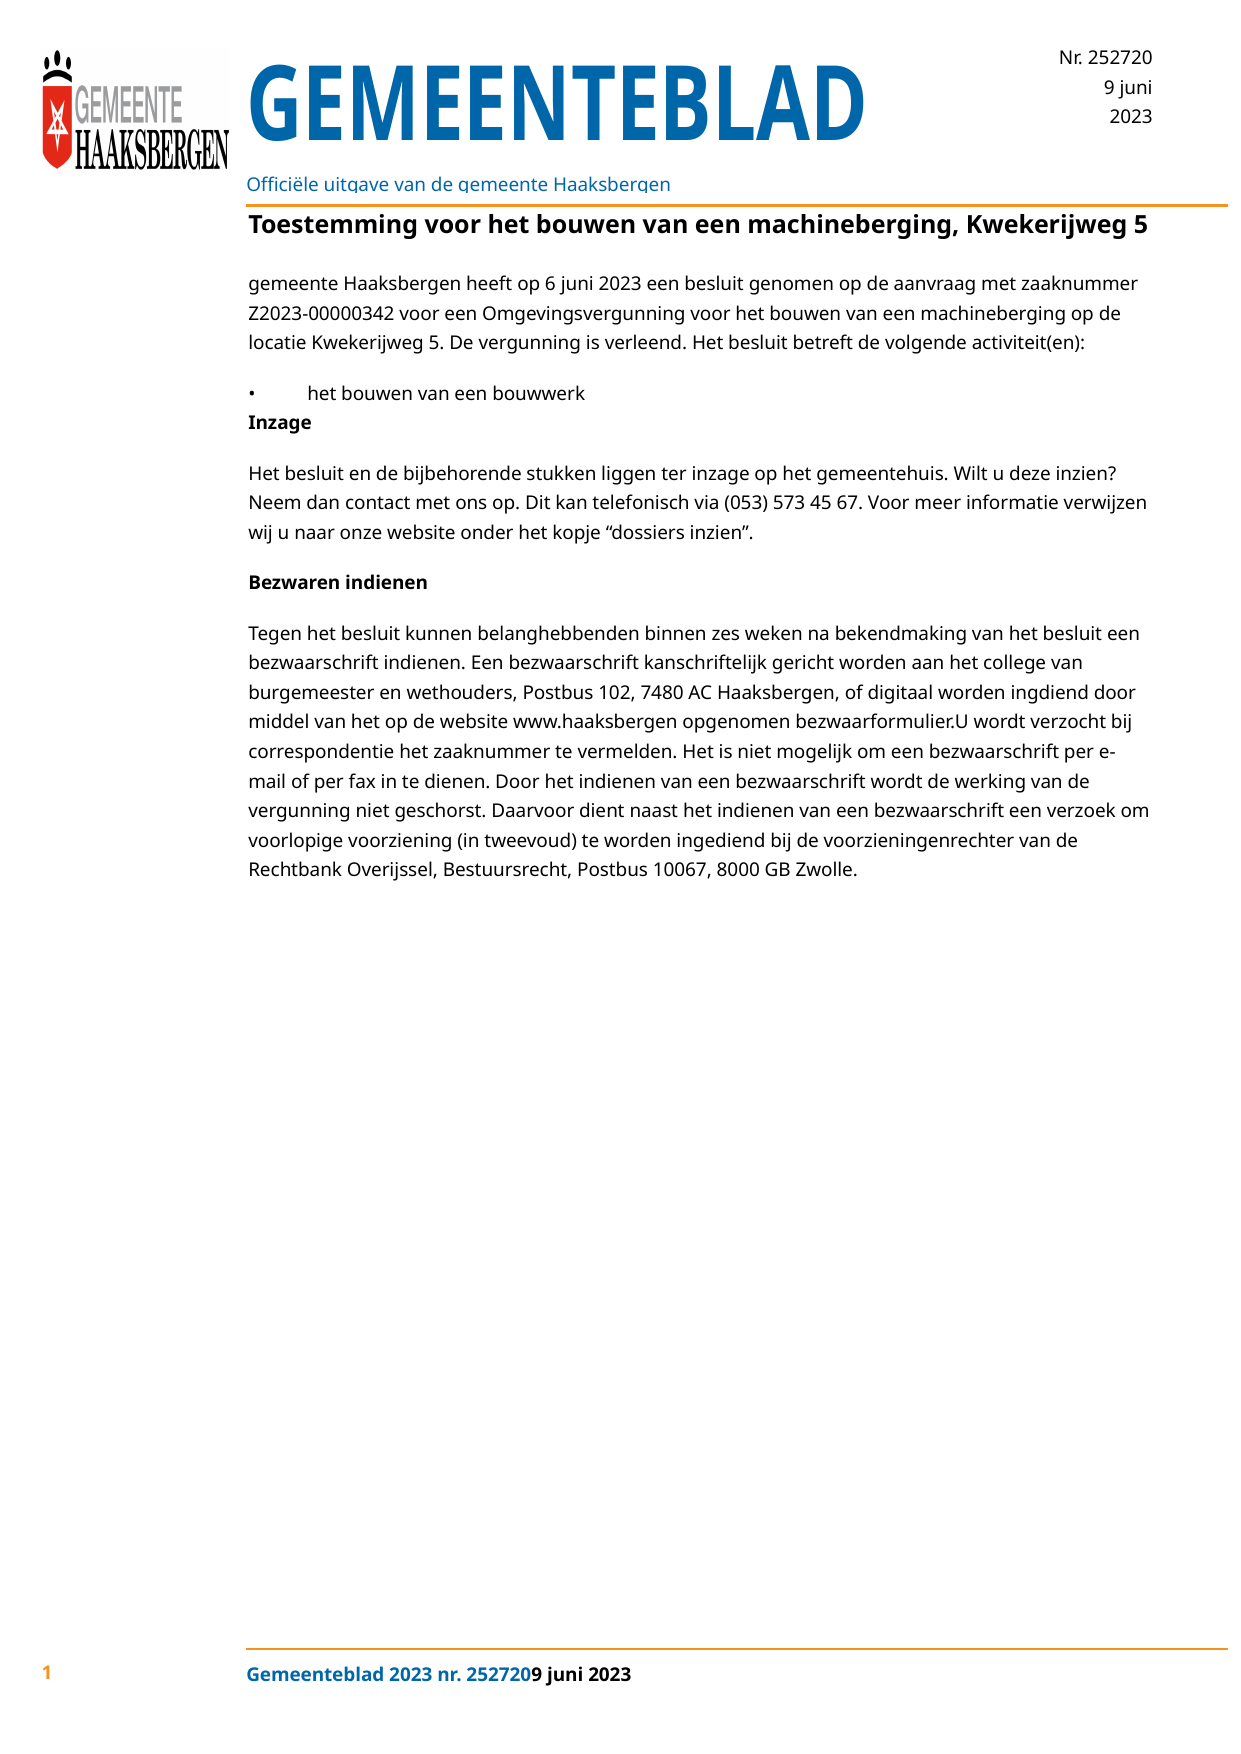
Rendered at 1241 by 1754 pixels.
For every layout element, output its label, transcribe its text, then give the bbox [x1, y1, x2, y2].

text Het besluit en de bijbehorende stukken liggen ter inzage op het gemeentehuis. Wilt u deze inzien? Neem dan contact met ons op. Dit kan telefonisch via (053) 573 45 67. Voor meer informatie verwijzen wij u naar onze website onder het kopje “dossiers inzien”. [248, 460, 1152, 545]
text Toestemming voor het bouwen van een machineberging, Kwekerijweg 5 [248, 207, 1152, 241]
text Inzage [248, 409, 1152, 435]
text Bezwaren indienen [248, 569, 1152, 595]
picture [41, 47, 231, 172]
text gemeente Haaksbergen heeft op 6 juni 2023 een besluit genomen op de aanvraag met zaaknummer Z2023-00000342 voor een Omgevingsvergunning voor het bouwen van een machineberging op de locatie Kwekerijweg 5. De vergunning is verleend. Het besluit betreft de volgende activiteit(en): [248, 270, 1152, 355]
text Tegen het besluit kunnen belanghebbenden binnen zes weken na bekendmaking van het besluit een bezwaarschrift indienen. Een bezwaarschrift kanschriftelijk gericht worden aan het college van burgemeester en wethouders, Postbus 102, 7480 AC Haaksbergen, of digitaal worden ingdiend door middel van het op de website www.haaksbergen opgenomen bezwaarformulier.U wordt verzocht bij correspondentie het zaaknummer te vermelden. Het is niet mogelijk om een bezwaarschrift per e-mail of per fax in te dienen. Door het indienen van een bezwaarschrift wordt de werking van de vergunning niet geschorst. Daarvoor dient naast het indienen van een bezwaarschrift een verzoek om voorlopige voorziening (in tweevoud) te worden ingediend bij de voorzieningenrechter van de Rechtbank Overijssel, Bestuursrecht, Postbus 10067, 8000 GB Zwolle. [248, 620, 1152, 882]
list het bouwen van een bouwwerk [248, 380, 1152, 406]
